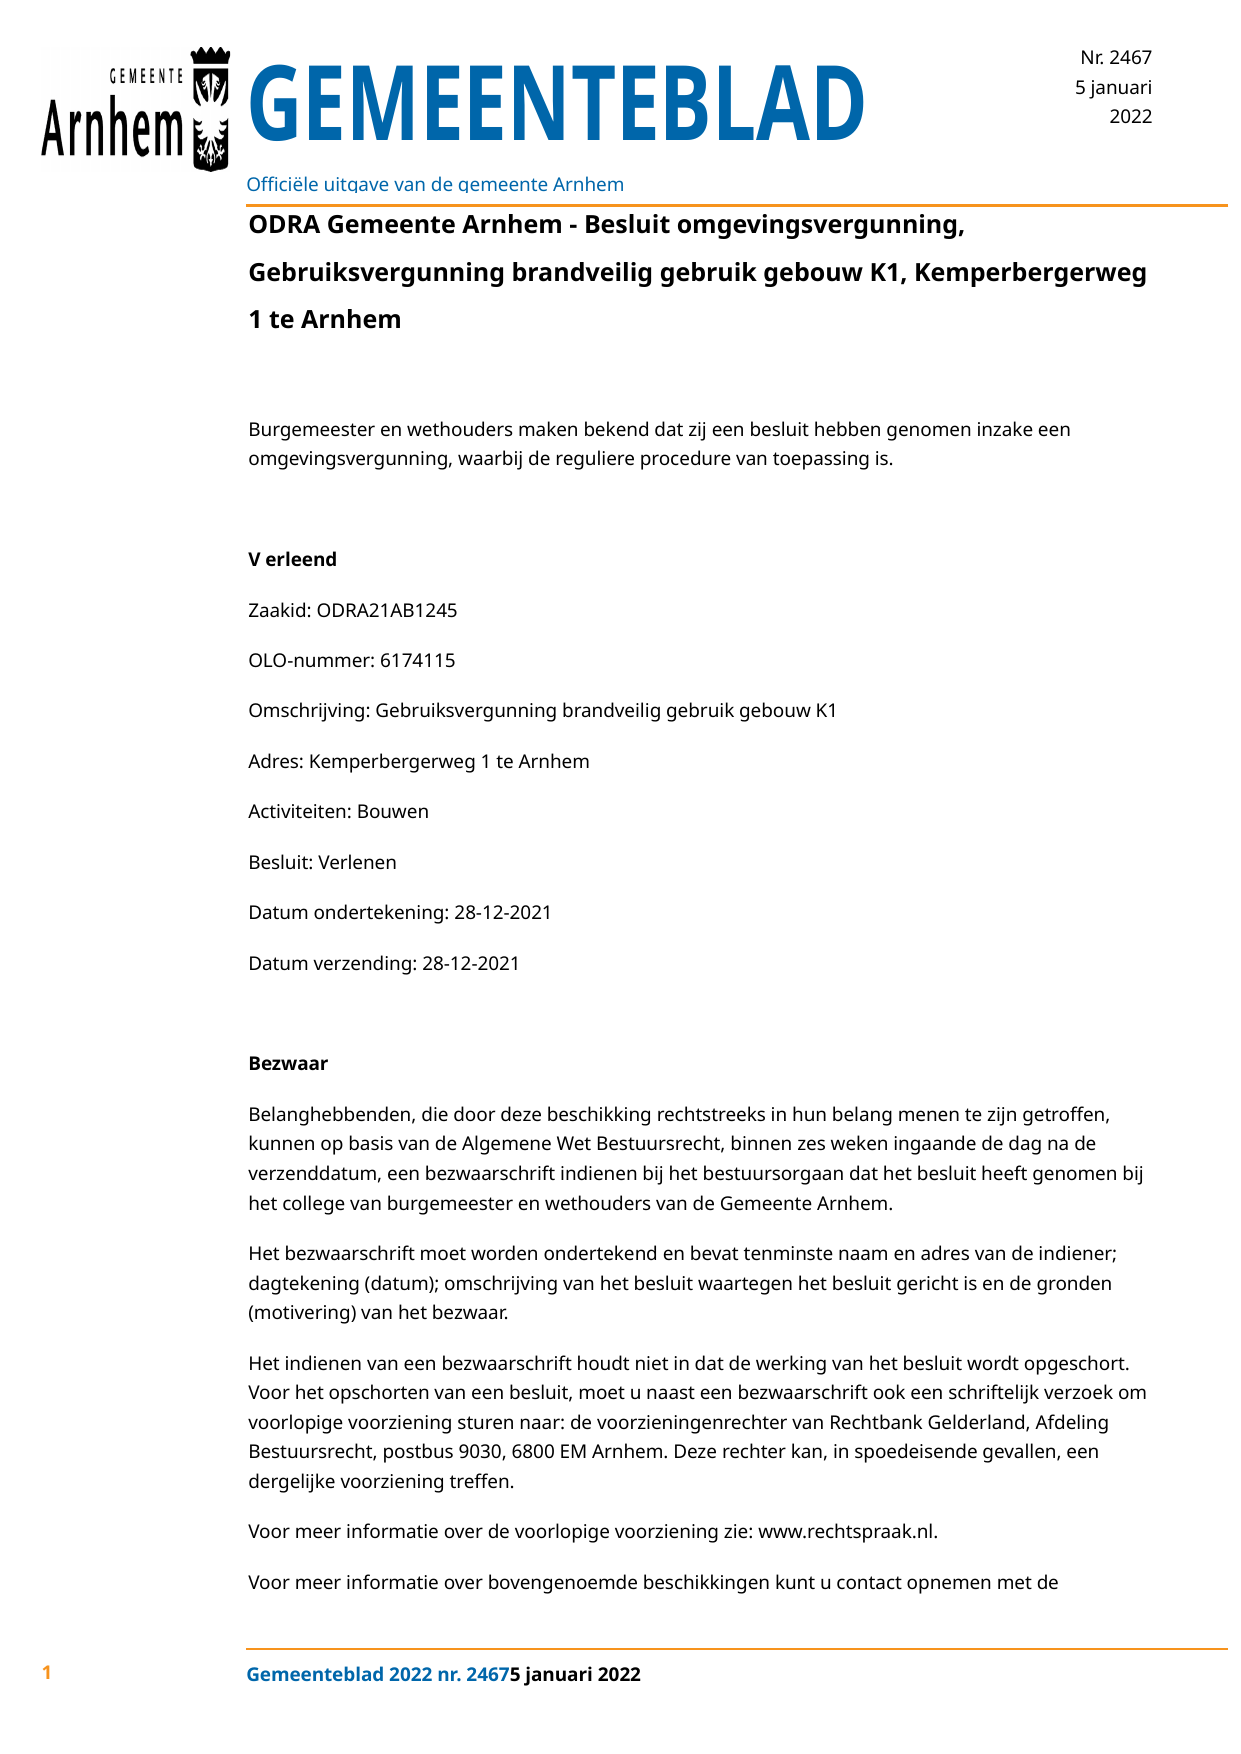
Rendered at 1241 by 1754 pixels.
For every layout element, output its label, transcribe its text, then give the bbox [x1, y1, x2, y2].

text Het bezwaarschrift moet worden ondertekend en bevat tenminste naam en adres van de indiener; dagtekening (datum); omschrijving van het besluit waartegen het besluit gericht is en de gronden (motivering) van het bezwaar. [248, 1240, 1152, 1325]
text Bezwaar [248, 1051, 1152, 1076]
text Omschrijving: Gebruiksvergunning brandveilig gebruik gebouw K1 [248, 698, 1152, 723]
text Adres: Kemperbergerweg 1 te Arnhem [248, 748, 1152, 774]
text Voor meer informatie over bovengenoemde beschikkingen kunt u contact opnemen met de [248, 1569, 1152, 1594]
text Burgemeester en wethouders maken bekend dat zij een besluit hebben genomen inzake een omgevingsvergunning, waarbij de reguliere procedure van toepassing is. [248, 416, 1152, 471]
text Datum ondertekening: 28-12-2021 [248, 899, 1152, 925]
text Zaakid: ODRA21AB1245 [248, 597, 1152, 622]
text Het indienen van een bezwaarschrift houdt niet in dat de werking van het besluit wordt opgeschort. Voor het opschorten van een besluit, moet u naast een bezwaarschrift ook een schriftelijk verzoek om voorlopige voorziening sturen naar: de voorzieningenrechter van Rechtbank Gelderland, Afdeling Bestuursrecht, postbus 9030, 6800 EM Arnhem. Deze rechter kan, in spoedeisende gevallen, een dergelijke voorziening treffen. [248, 1350, 1152, 1494]
text Belanghebbenden, die door deze beschikking rechtstreeks in hun belang menen te zijn getroffen, kunnen op basis van de Algemene Wet Bestuursrecht, binnen zes weken ingaande de dag na de verzenddatum, een bezwaarschrift indienen bij het bestuursorgaan dat het besluit heeft genomen bij het college van burgemeester en wethouders van de Gemeente Arnhem. [248, 1101, 1152, 1215]
text Activiteiten: Bouwen [248, 798, 1152, 824]
text Datum verzending: 28-12-2021 [248, 950, 1152, 975]
text Besluit: Verlenen [248, 849, 1152, 874]
text ODRA Gemeente Arnhem - Besluit omgevingsvergunning, Gebruiksvergunning brandveilig gebruik gebouw K1, Kemperbergerweg 1 te Arnhem [248, 207, 1152, 336]
picture [41, 47, 231, 172]
text V erleend [248, 546, 1152, 572]
text Voor meer informatie over de voorlopige voorziening zie: www.rechtspraak.nl. [248, 1518, 1152, 1544]
text OLO-nummer: 6174115 [248, 647, 1152, 673]
